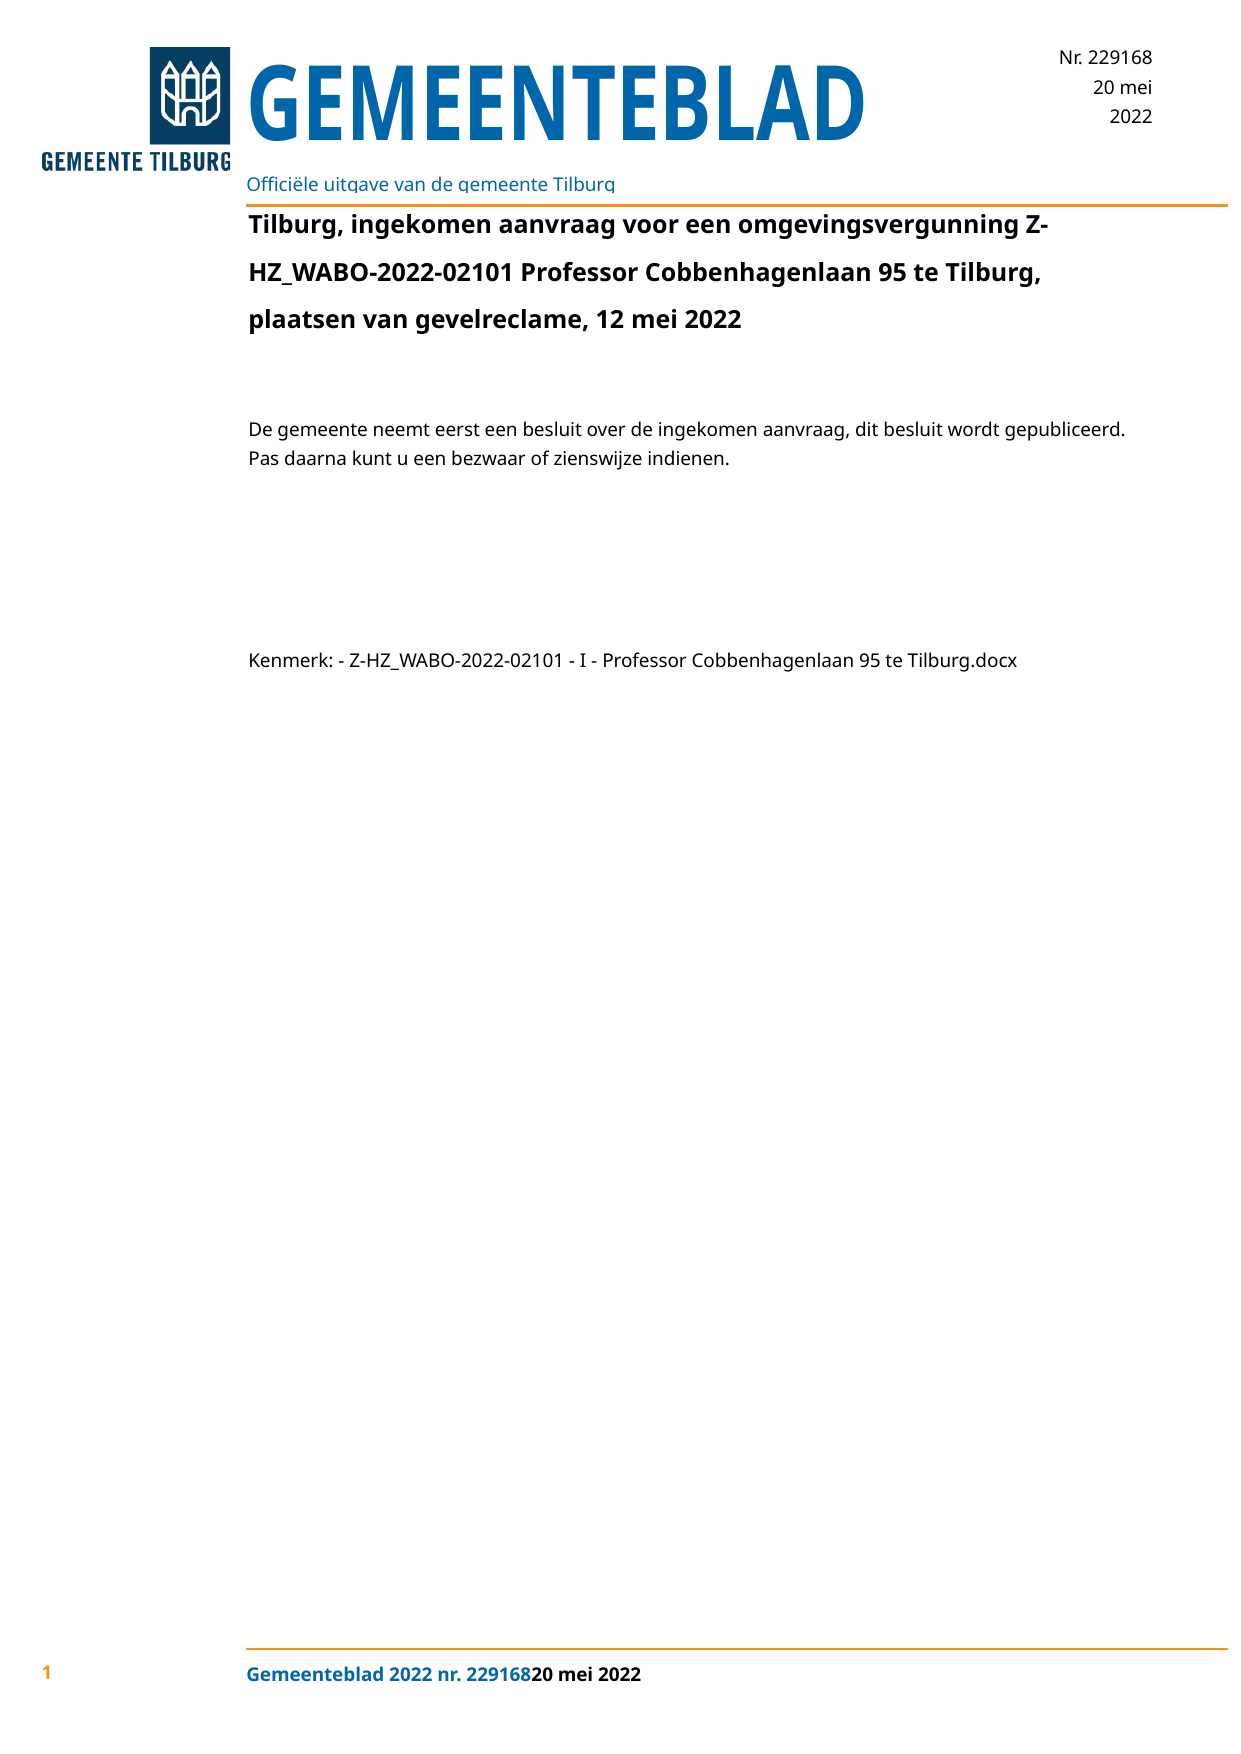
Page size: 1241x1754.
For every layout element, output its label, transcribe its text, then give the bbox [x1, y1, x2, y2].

text De gemeente neemt eerst een besluit over de ingekomen aanvraag, dit besluit wordt gepubliceerd. Pas daarna kunt u een bezwaar of zienswijze indienen. [248, 416, 1152, 471]
text Tilburg, ingekomen aanvraag voor een omgevingsvergunning Z-HZ_WABO-2022-02101 Professor Cobbenhagenlaan 95 te Tilburg, plaatsen van gevelreclame, 12 mei 2022 [248, 207, 1152, 336]
text Kenmerk: - Z-HZ_WABO-2022-02101 - I - Professor Cobbenhagenlaan 95 te Tilburg.docx [248, 647, 1152, 673]
picture [41, 47, 231, 172]
